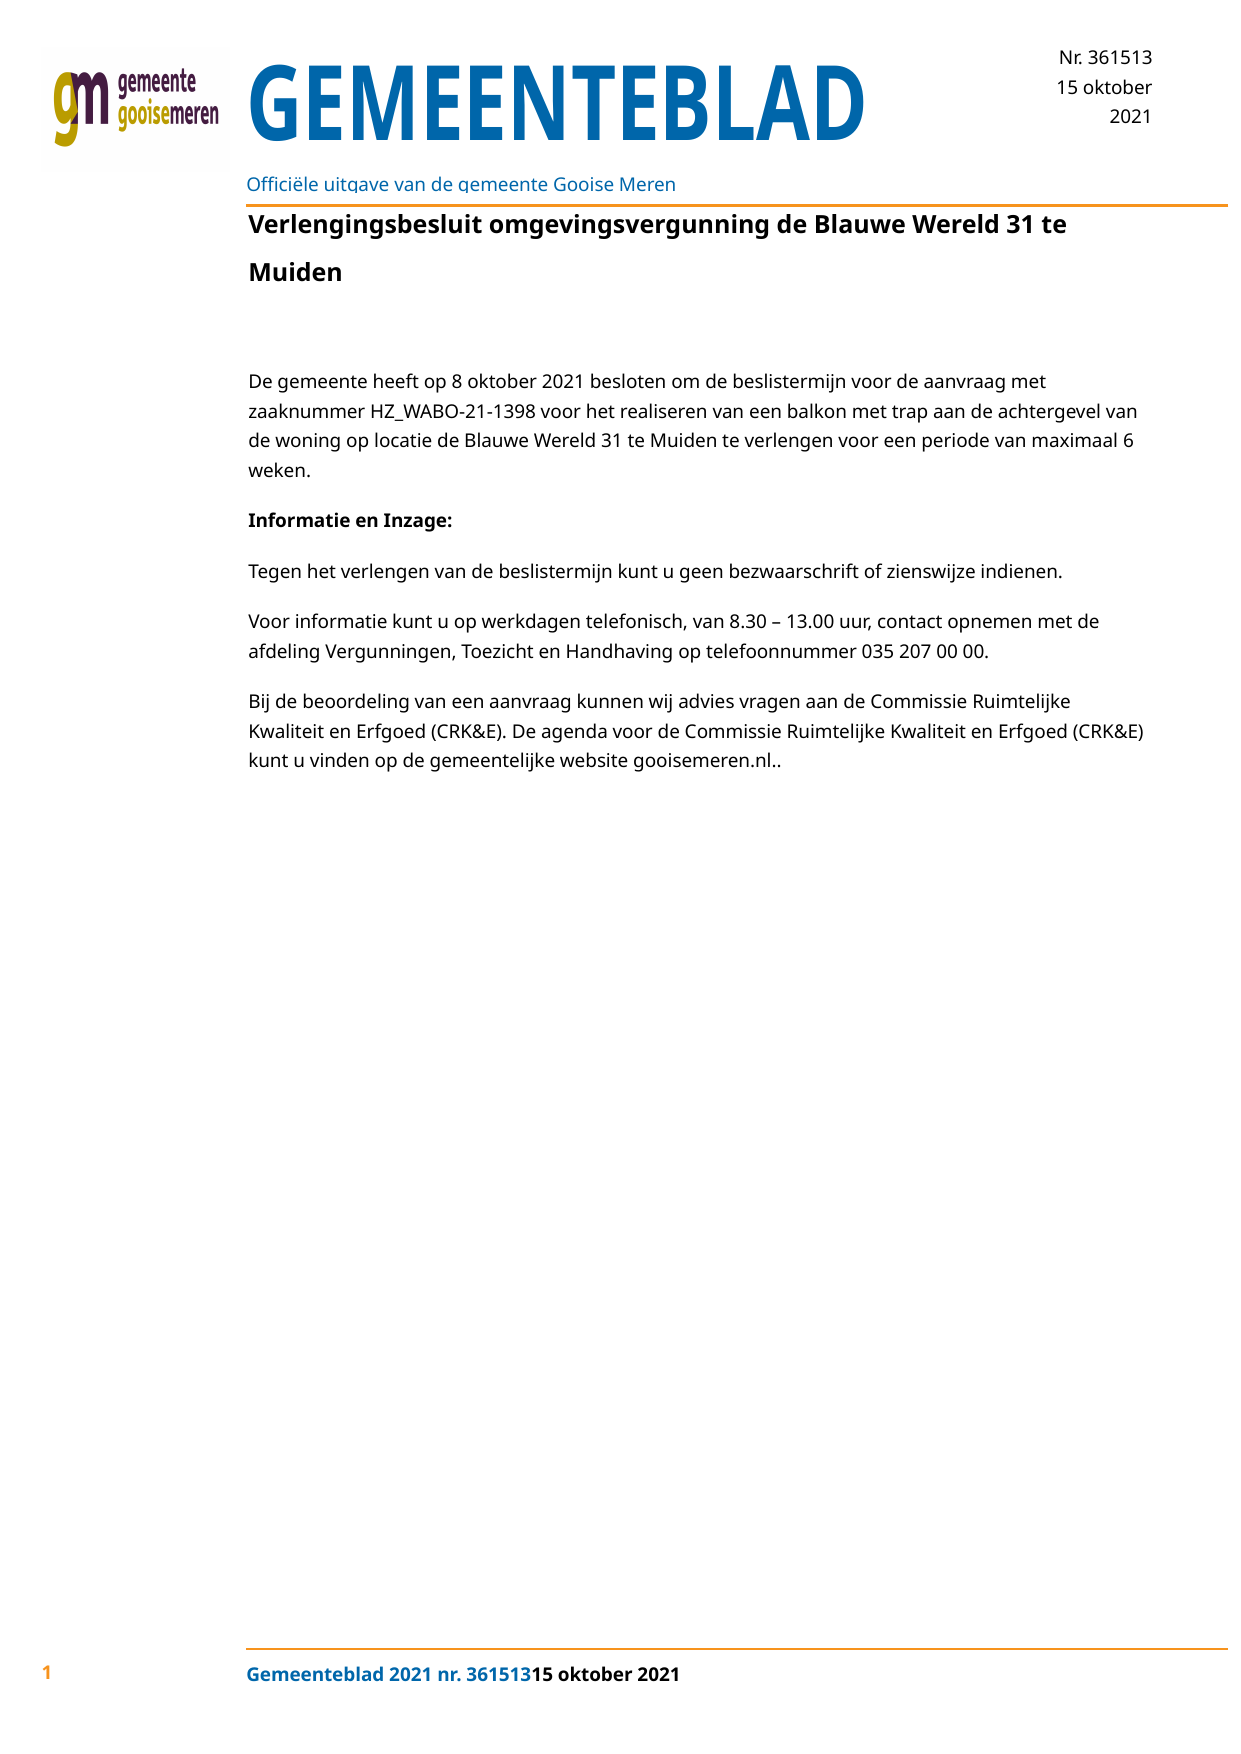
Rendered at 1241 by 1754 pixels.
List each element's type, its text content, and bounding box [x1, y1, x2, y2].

picture [41, 47, 231, 172]
text Informatie en Inzage: [248, 507, 1152, 533]
text De gemeente heeft op 8 oktober 2021 besloten om de beslistermijn voor de aanvraag met zaaknummer HZ_WABO-21-1398 voor het realiseren van een balkon met trap aan de achtergevel van de woning op locatie de Blauwe Wereld 31 te Muiden te verlengen voor een periode van maximaal 6 weken. [248, 368, 1152, 483]
text Tegen het verlengen van de beslistermijn kunt u geen bezwaarschrift of zienswijze indienen. [248, 558, 1152, 584]
text Voor informatie kunt u op werkdagen telefonisch, van 8.30 – 13.00 uur, contact opnemen met de afdeling Vergunningen, Toezicht en Handhaving op telefoonnummer 035 207 00 00. [248, 608, 1152, 664]
text Bij de beoordeling van een aanvraag kunnen wij advies vragen aan de Commissie Ruimtelijke Kwaliteit en Erfgoed (CRK&E). De agenda voor de Commissie Ruimtelijke Kwaliteit en Erfgoed (CRK&E) kunt u vinden op de gemeentelijke website gooisemeren.nl.. [248, 688, 1152, 773]
text Verlengingsbesluit omgevingsvergunning de Blauwe Wereld 31 te Muiden [248, 207, 1152, 288]
